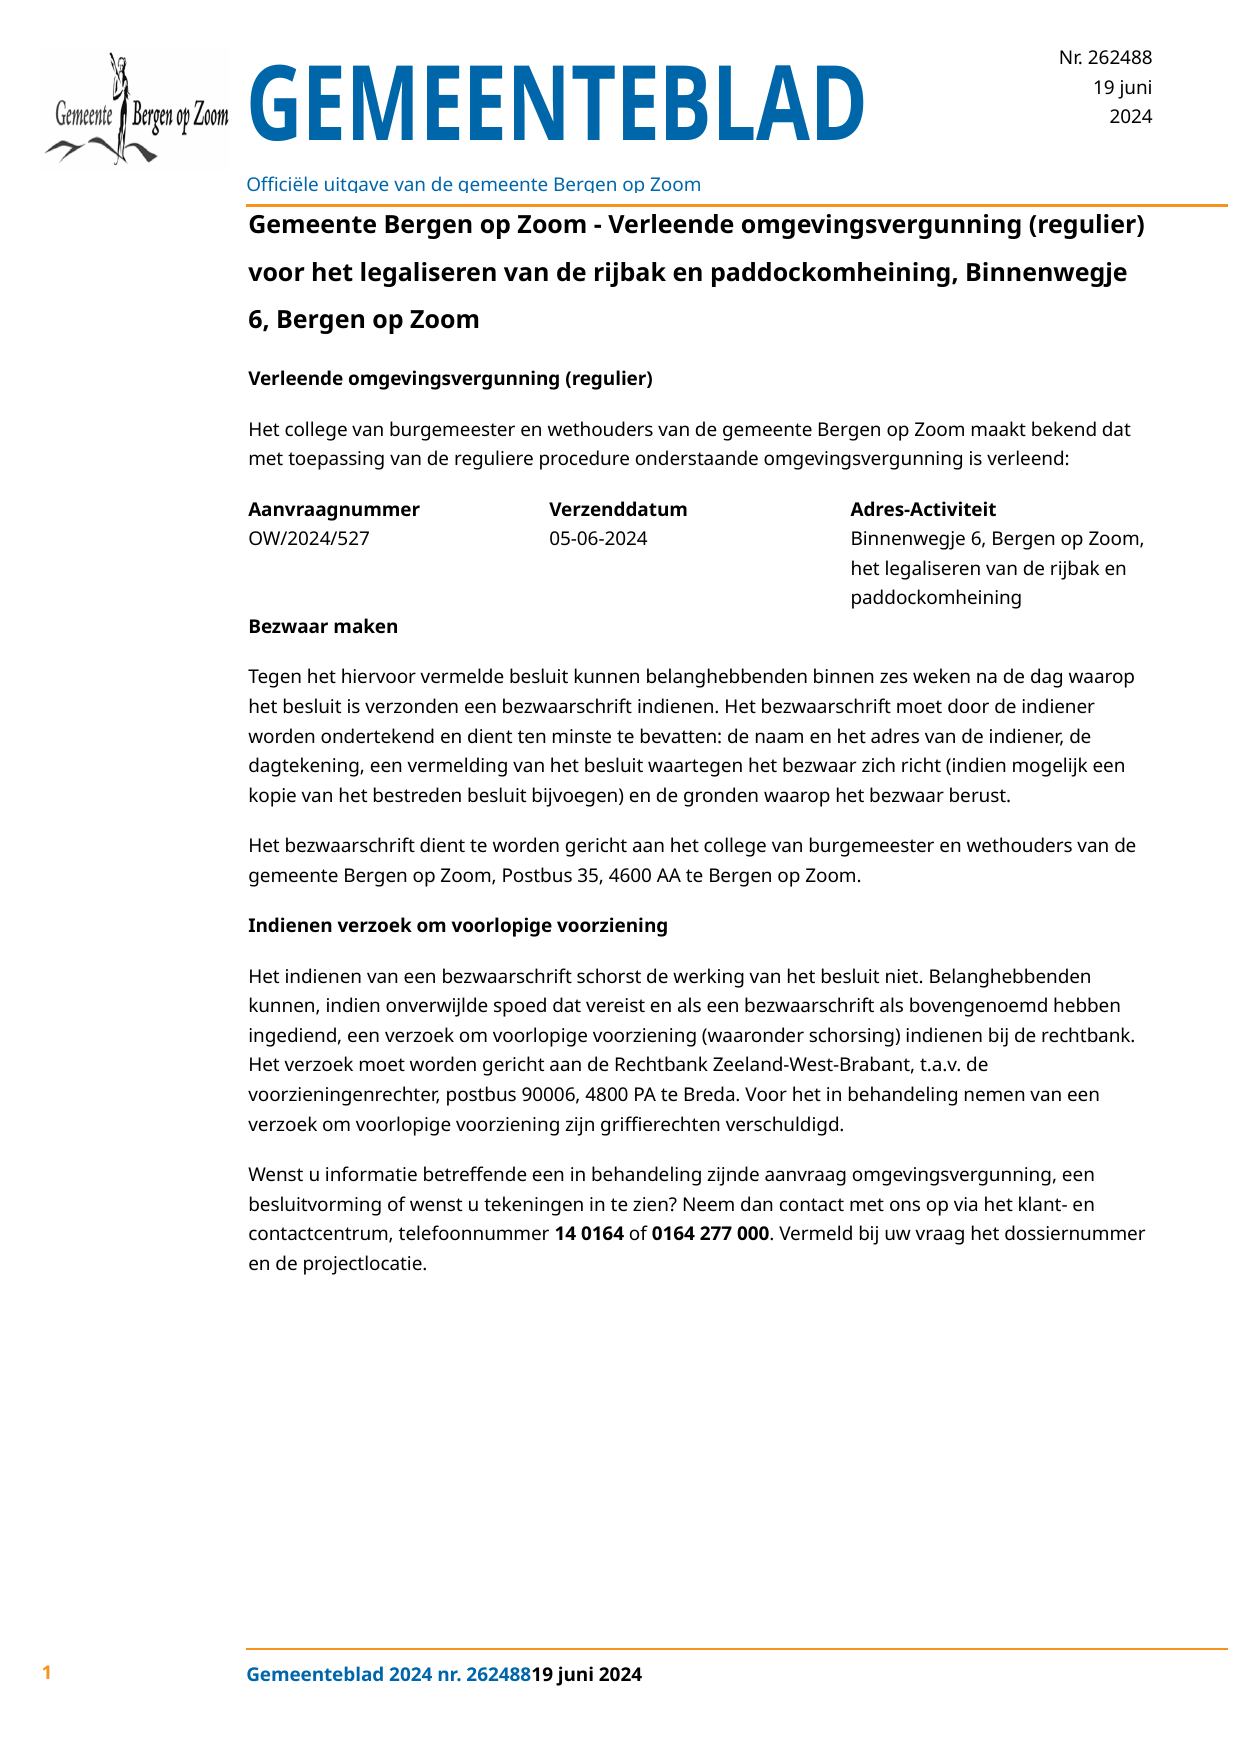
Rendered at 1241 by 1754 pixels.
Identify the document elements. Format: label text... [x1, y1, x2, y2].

text Bezwaar maken [248, 613, 1152, 639]
text Het indienen van een bezwaarschrift schorst de werking van het besluit niet. Belanghebbenden kunnen, indien onverwijlde spoed dat vereist en als een bezwaarschrift als bovengenoemd hebben ingediend, een verzoek om voorlopige voorziening (waaronder schorsing) indienen bij de rechtbank. Het verzoek moet worden gericht aan de Rechtbank Zeeland-West-Brabant, t.a.v. de voorzieningenrechter, postbus 90006, 4800 PA te Breda. Voor het in behandeling nemen van een verzoek om voorlopige voorziening zijn griffierechten verschuldigd. [248, 963, 1152, 1136]
text Het bezwaarschrift dient te worden gericht aan het college van burgemeester en wethouders van de gemeente Bergen op Zoom, Postbus 35, 4600 AA te Bergen op Zoom. [248, 832, 1152, 888]
table_header OW/2024/527 [248, 525, 549, 610]
table_header Adres-Activiteit [850, 496, 1152, 522]
text Tegen het hiervoor vermelde besluit kunnen belanghebbenden binnen zes weken na de dag waarop het besluit is verzonden een bezwaarschrift indienen. Het bezwaarschrift moet door de indiener worden ondertekend en dient ten minste te bevatten: de naam en het adres van de indiener, de dagtekening, een vermelding van het besluit waartegen het bezwaar zich richt (indien mogelijk een kopie van het bestreden besluit bijvoegen) en de gronden waarop het bezwaar berust. [248, 664, 1152, 808]
text Indienen verzoek om voorlopige voorziening [248, 912, 1152, 938]
table_header Aanvraagnummer [248, 496, 549, 522]
table_header 05-06-2024 [549, 525, 850, 610]
picture [41, 47, 231, 172]
text Het college van burgemeester en wethouders van de gemeente Bergen op Zoom maakt bekend dat met toepassing van de reguliere procedure onderstaande omgevingsvergunning is verleend: [248, 416, 1152, 471]
text Verleende omgevingsvergunning (regulier) [248, 366, 1152, 391]
text Wenst u informatie betreffende een in behandeling zijnde aanvraag omgevingsvergunning, een besluitvorming of wenst u tekeningen in te zien? Neem dan contact met ons op via het klant- en contactcentrum, telefoonnummer 14 0164 of 0164 277 000. Vermeld bij uw vraag het dossiernummer en de projectlocatie. [248, 1161, 1152, 1276]
table_header Binnenwegje 6, Bergen op Zoom, het legaliseren van de rijbak en paddockomheining [850, 525, 1152, 610]
text Gemeente Bergen op Zoom - Verleende omgevingsvergunning (regulier) voor het legaliseren van de rijbak en paddockomheining, Binnenwegje 6, Bergen op Zoom [248, 207, 1152, 336]
table_header Verzenddatum [549, 496, 850, 522]
